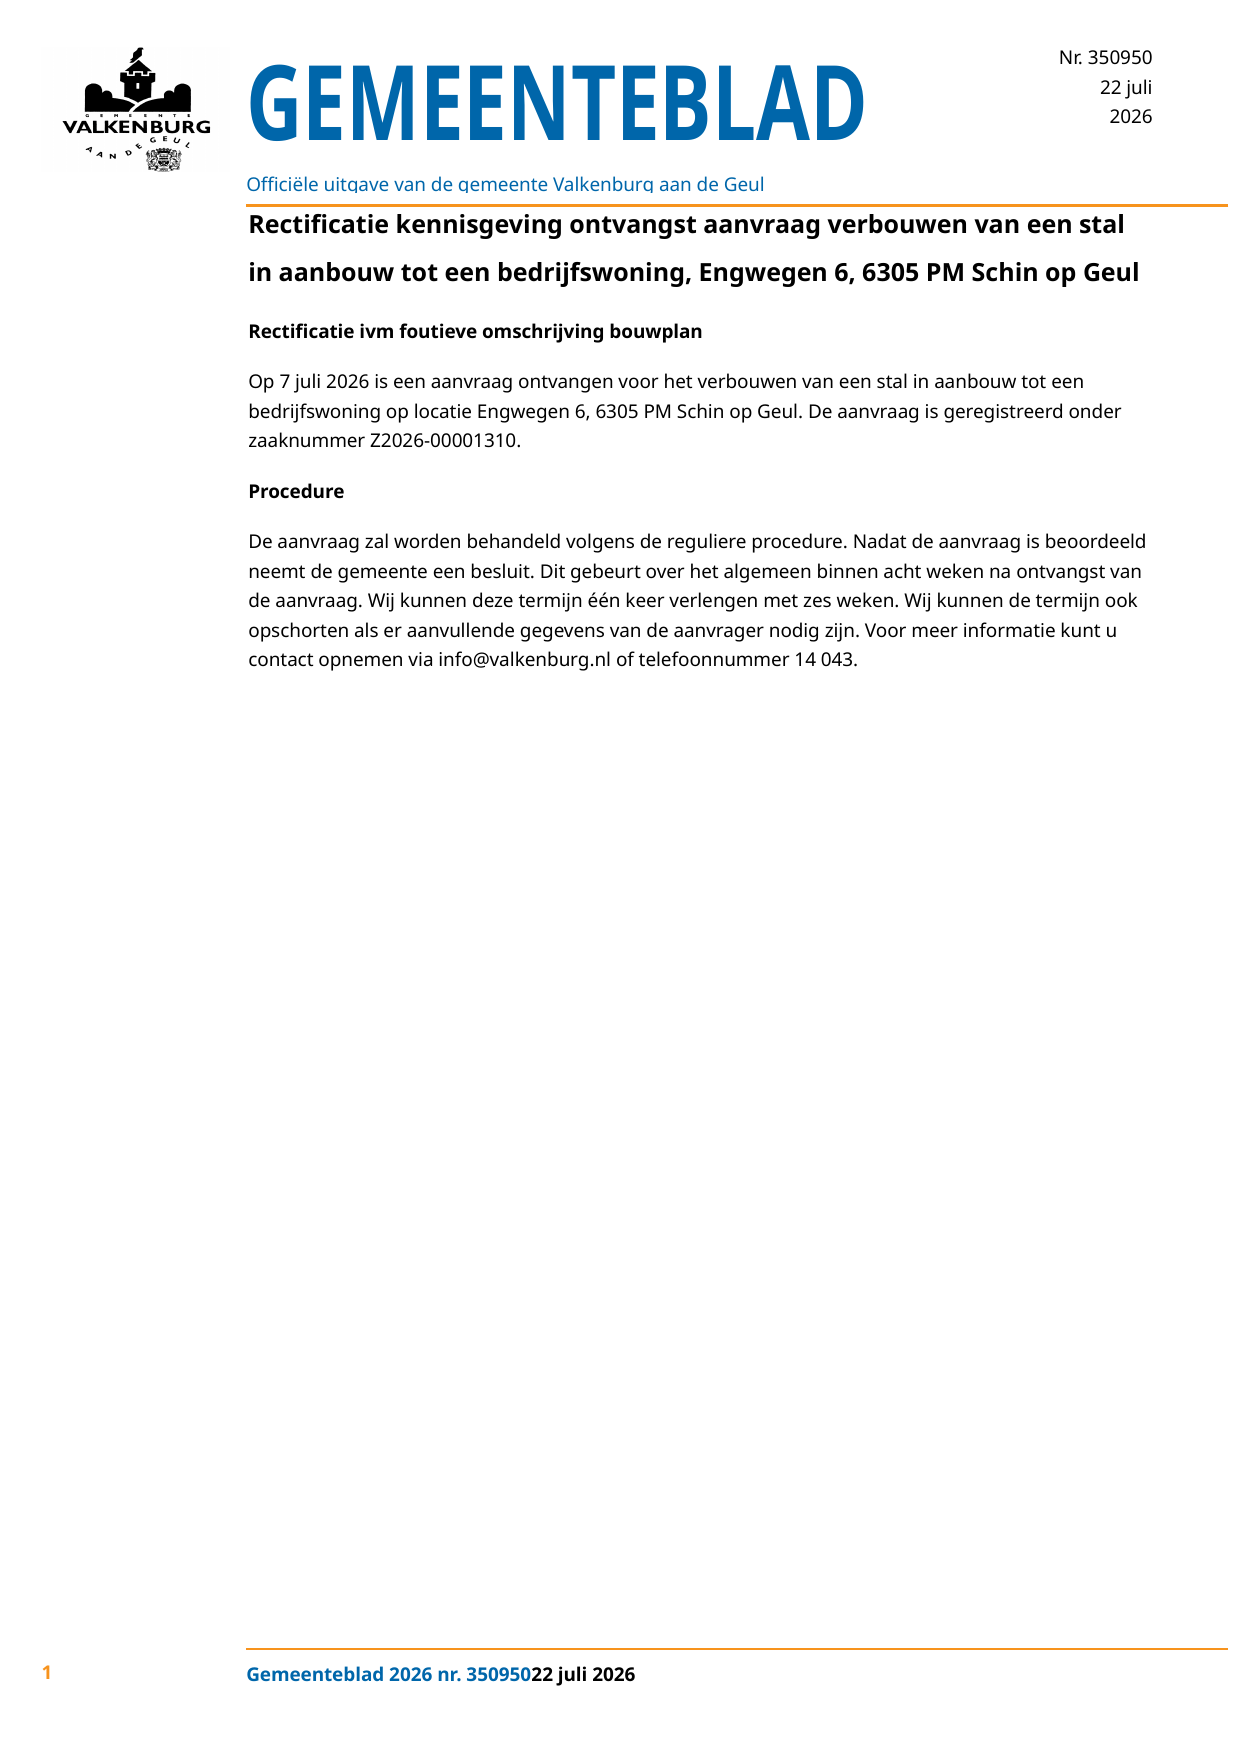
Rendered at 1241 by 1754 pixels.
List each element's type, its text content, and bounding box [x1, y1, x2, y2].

text Op 7 juli 2026 is een aanvraag ontvangen voor het verbouwen van een stal in aanbouw tot een bedrijfswoning op locatie Engwegen 6, 6305 PM Schin op Geul. De aanvraag is geregistreerd onder zaaknummer Z2026-00001310. [248, 368, 1152, 453]
text De aanvraag zal worden behandeld volgens de reguliere procedure. Nadat de aanvraag is beoordeeld neemt de gemeente een besluit. Dit gebeurt over het algemeen binnen acht weken na ontvangst van de aanvraag. Wij kunnen deze termijn één keer verlengen met zes weken. Wij kunnen de termijn ook opschorten als er aanvullende gegevens van de aanvrager nodig zijn. Voor meer informatie kunt u contact opnemen via info@valkenburg.nl of telefoonnummer 14 043. [248, 528, 1152, 672]
text Rectificatie ivm foutieve omschrijving bouwplan [248, 318, 1152, 344]
text Procedure [248, 478, 1152, 504]
picture [41, 47, 231, 172]
text Rectificatie kennisgeving ontvangst aanvraag verbouwen van een stal in aanbouw tot een bedrijfswoning, Engwegen 6, 6305 PM Schin op Geul [248, 207, 1152, 288]
